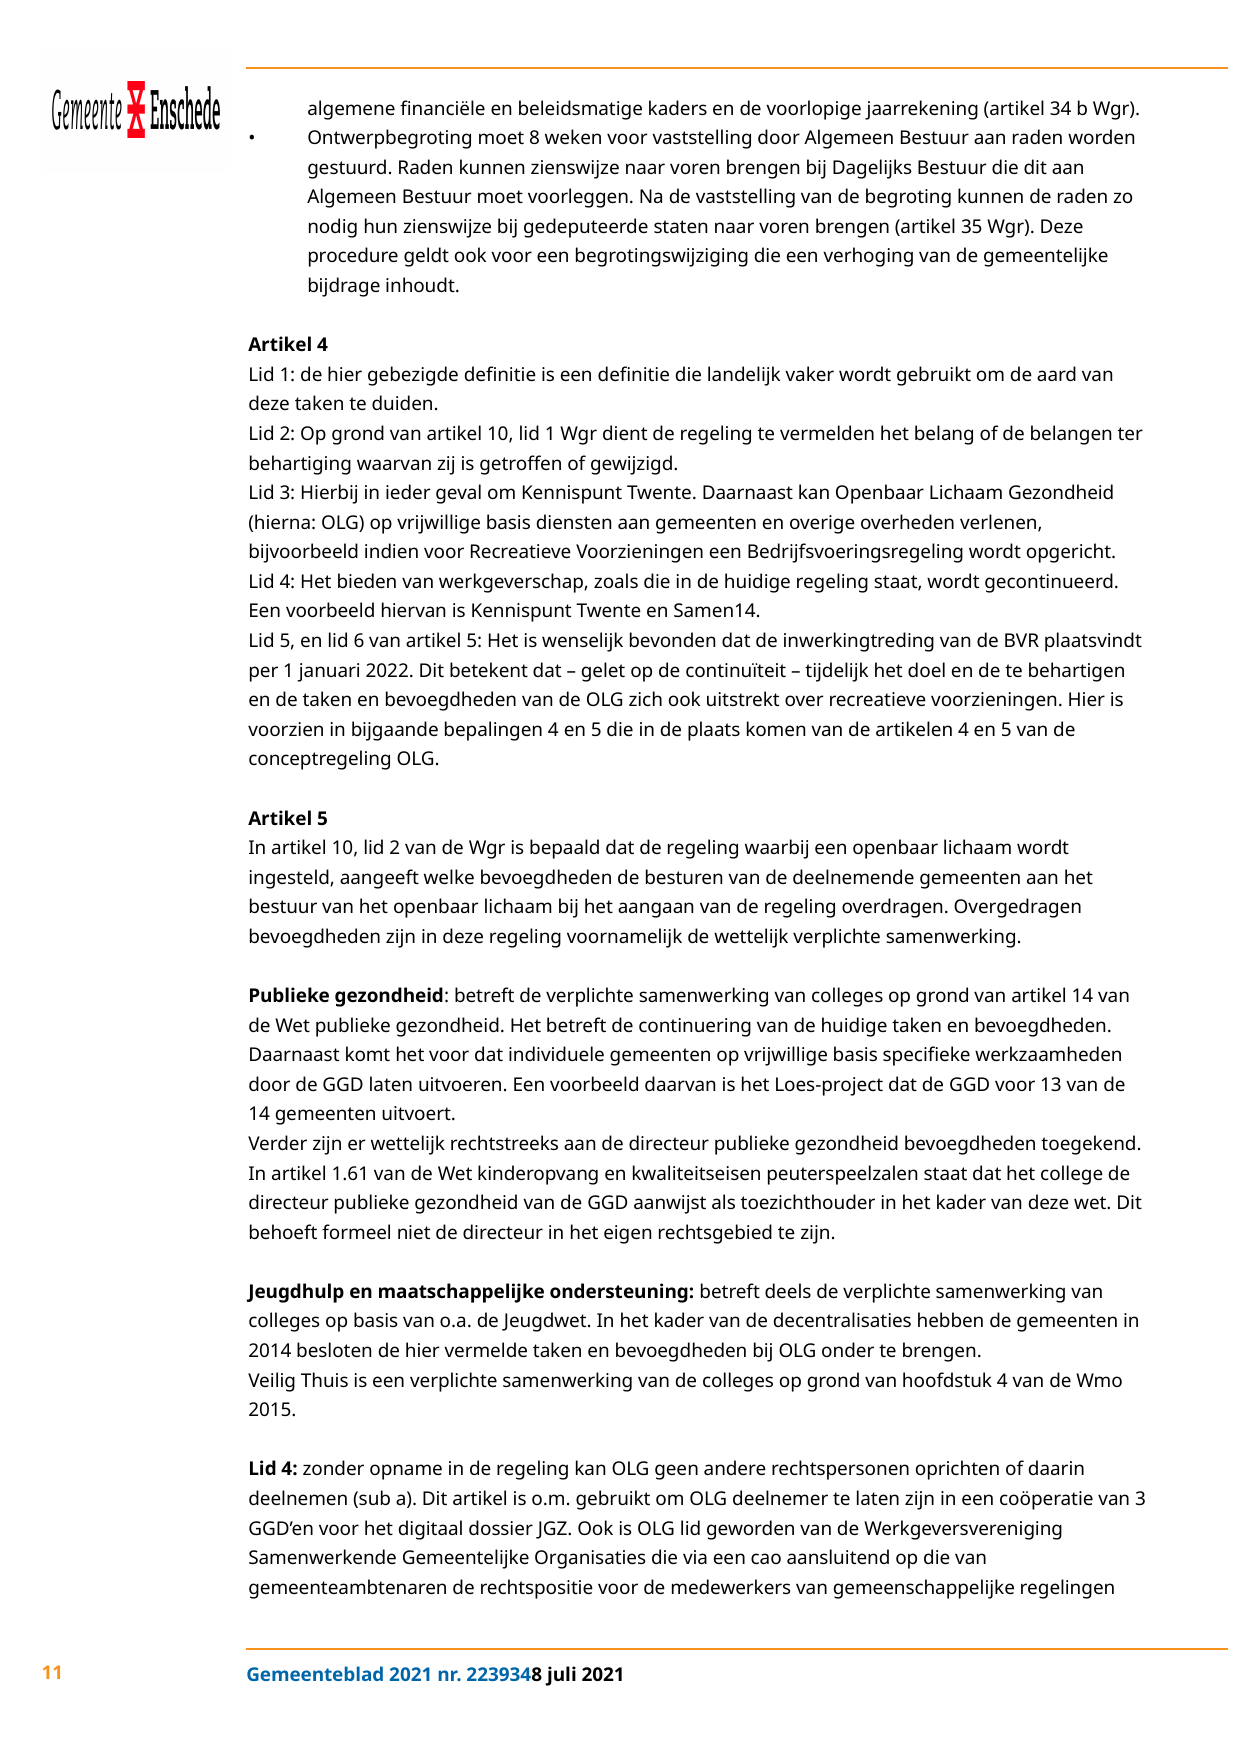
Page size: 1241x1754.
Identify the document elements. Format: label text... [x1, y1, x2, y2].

text Lid 1: de hier gebezigde definitie is een definitie die landelijk vaker wordt gebruikt om de aard van deze taken te duiden. [248, 361, 1152, 416]
text Jeugdhulp en maatschappelijke ondersteuning: betreft deels de verplichte samenwerking van colleges op basis van o.a. de Jeugdwet. In het kader van de decentralisaties hebben de gemeenten in 2014 besloten de hier vermelde taken en bevoegdheden bij OLG onder te brengen. [248, 1278, 1152, 1363]
text Verder zijn er wettelijk rechtstreeks aan de directeur publieke gezondheid bevoegdheden toegekend. In artikel 1.61 van de Wet kinderopvang en kwaliteitseisen peuterspeelzalen staat dat het college de directeur publieke gezondheid van de GGD aanwijst als toezichthouder in het kader van deze wet. Dit behoeft formeel niet de directeur in het eigen rechtsgebied te zijn. [248, 1130, 1152, 1245]
text Lid 5, en lid 6 van artikel 5: Het is wenselijk bevonden dat de inwerkingtreding van de BVR plaatsvindt per 1 januari 2022. Dit betekent dat – gelet op de continuïteit – tijdelijk het doel en de te behartigen en de taken en bevoegdheden van de OLG zich ook uitstrekt over recreatieve voorzieningen. Hier is voorzien in bijgaande bepalingen 4 en 5 die in de plaats komen van de artikelen 4 en 5 van de conceptregeling OLG. [248, 627, 1152, 771]
text Artikel 5 [248, 805, 1152, 831]
text Lid 2: Op grond van artikel 10, lid 1 Wgr dient de regeling te vermelden het belang of de belangen ter behartiging waarvan zij is getroffen of gewijzigd. [248, 420, 1152, 476]
text Daarnaast komt het voor dat individuele gemeenten op vrijwillige basis specifieke werkzaamheden door de GGD laten uitvoeren. Een voorbeeld daarvan is het Loes-project dat de GGD voor 13 van de 14 gemeenten uitvoert. [248, 1041, 1152, 1126]
list algemene financiële en beleidsmatige kaders en de voorlopige jaarrekening (artikel 34 b Wgr). [248, 95, 1152, 121]
text Lid 3: Hierbij in ieder geval om Kennispunt Twente. Daarnaast kan Openbaar Lichaam Gezondheid (hierna: OLG) op vrijwillige basis diensten aan gemeenten en overige overheden verlenen, bijvoorbeeld indien voor Recreatieve Voorzieningen een Bedrijfsvoeringsregeling wordt opgericht. [248, 479, 1152, 564]
text Veilig Thuis is een verplichte samenwerking van de colleges op grond van hoofdstuk 4 van de Wmo 2015. [248, 1367, 1152, 1422]
text Lid 4: zonder opname in de regeling kan OLG geen andere rechtspersonen oprichten of daarin deelnemen (sub a). Dit artikel is o.m. gebruikt om OLG deelnemer te laten zijn in een coöperatie van 3 GGD’en voor het digitaal dossier JGZ. Ook is OLG lid geworden van de Werkgeversvereniging Samenwerkende Gemeentelijke Organisaties die via een cao aansluitend op die van gemeenteambtenaren de rechtspositie voor de medewerkers van gemeenschappelijke regelingen [248, 1456, 1152, 1600]
list Ontwerpbegroting moet 8 weken voor vaststelling door Algemeen Bestuur aan raden worden gestuurd. Raden kunnen zienswijze naar voren brengen bij Dagelijks Bestuur die dit aan Algemeen Bestuur moet voorleggen. Na de vaststelling van de begroting kunnen de raden zo nodig hun zienswijze bij gedeputeerde staten naar voren brengen (artikel 35 Wgr). Deze procedure geldt ook voor een begrotingswijziging die een verhoging van de gemeentelijke bijdrage inhoudt. [248, 124, 1152, 298]
text Lid 4: Het bieden van werkgeverschap, zoals die in de huidige regeling staat, wordt gecontinueerd. Een voorbeeld hiervan is Kennispunt Twente en Samen14. [248, 568, 1152, 623]
picture [41, 47, 231, 172]
text Publieke gezondheid: betreft de verplichte samenwerking van colleges op grond van artikel 14 van de Wet publieke gezondheid. Het betreft de continuering van de huidige taken en bevoegdheden. [248, 982, 1152, 1038]
text Artikel 4 [248, 331, 1152, 357]
text In artikel 10, lid 2 van de Wgr is bepaald dat de regeling waarbij een openbaar lichaam wordt ingesteld, aangeeft welke bevoegdheden de besturen van de deelnemende gemeenten aan het bestuur van het openbaar lichaam bij het aangaan van de regeling overdragen. Overgedragen bevoegdheden zijn in deze regeling voornamelijk de wettelijk verplichte samenwerking. [248, 834, 1152, 949]
